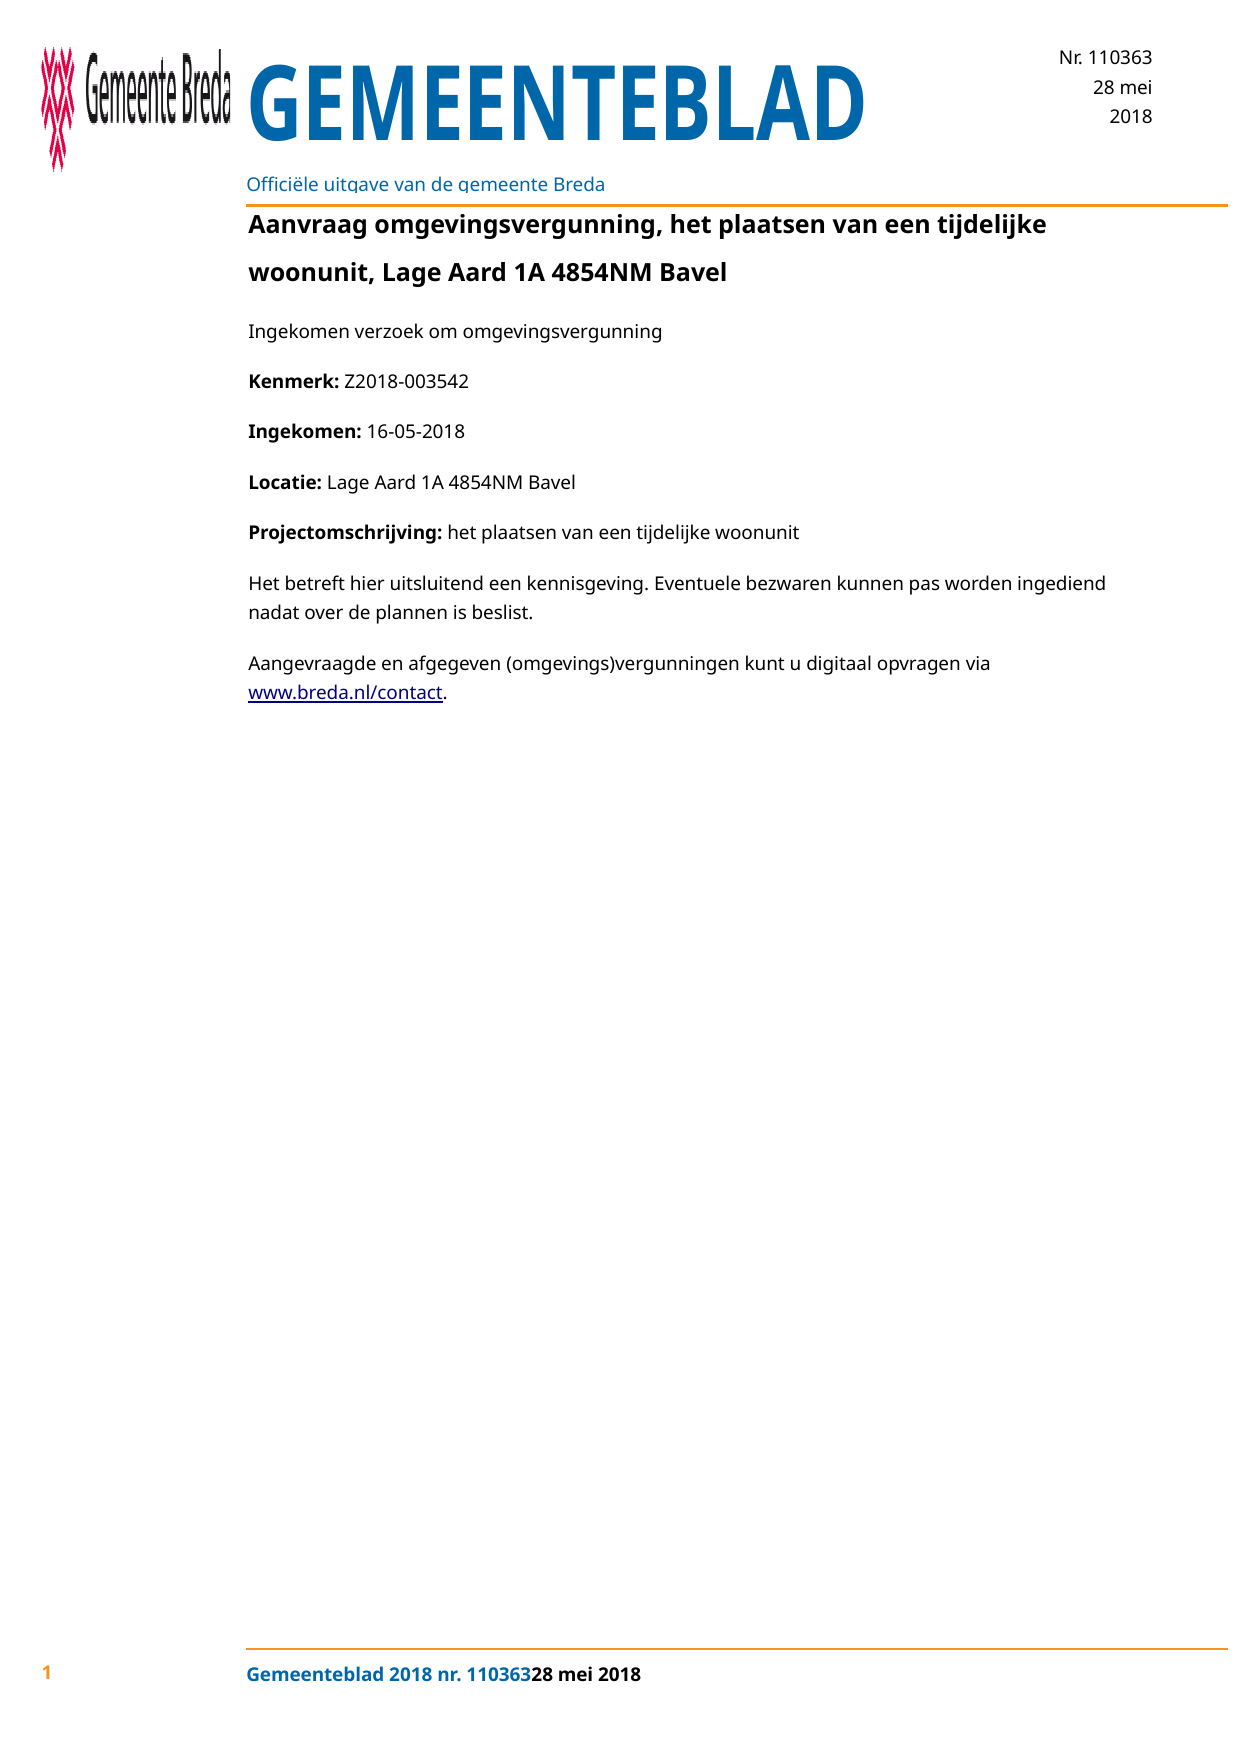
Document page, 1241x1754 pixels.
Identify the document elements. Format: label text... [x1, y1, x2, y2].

text Het betreft hier uitsluitend een kennisgeving. Eventuele bezwaren kunnen pas worden ingediend nadat over de plannen is beslist. [248, 570, 1152, 625]
text Kenmerk: Z2018-003542 [248, 368, 1152, 394]
text Aanvraag omgevingsvergunning, het plaatsen van een tijdelijke woonunit, Lage Aard 1A 4854NM Bavel [248, 207, 1152, 288]
picture [41, 47, 231, 172]
text Ingekomen: 16-05-2018 [248, 419, 1152, 444]
text Projectomschrijving: het plaatsen van een tijdelijke woonunit [248, 519, 1152, 545]
text Aangevraagde en afgegeven (omgevings)vergunningen kunt u digitaal opvragen via www.breda.nl/contact. [248, 650, 1152, 705]
text Locatie: Lage Aard 1A 4854NM Bavel [248, 469, 1152, 495]
text Ingekomen verzoek om omgevingsvergunning [248, 318, 1152, 344]
